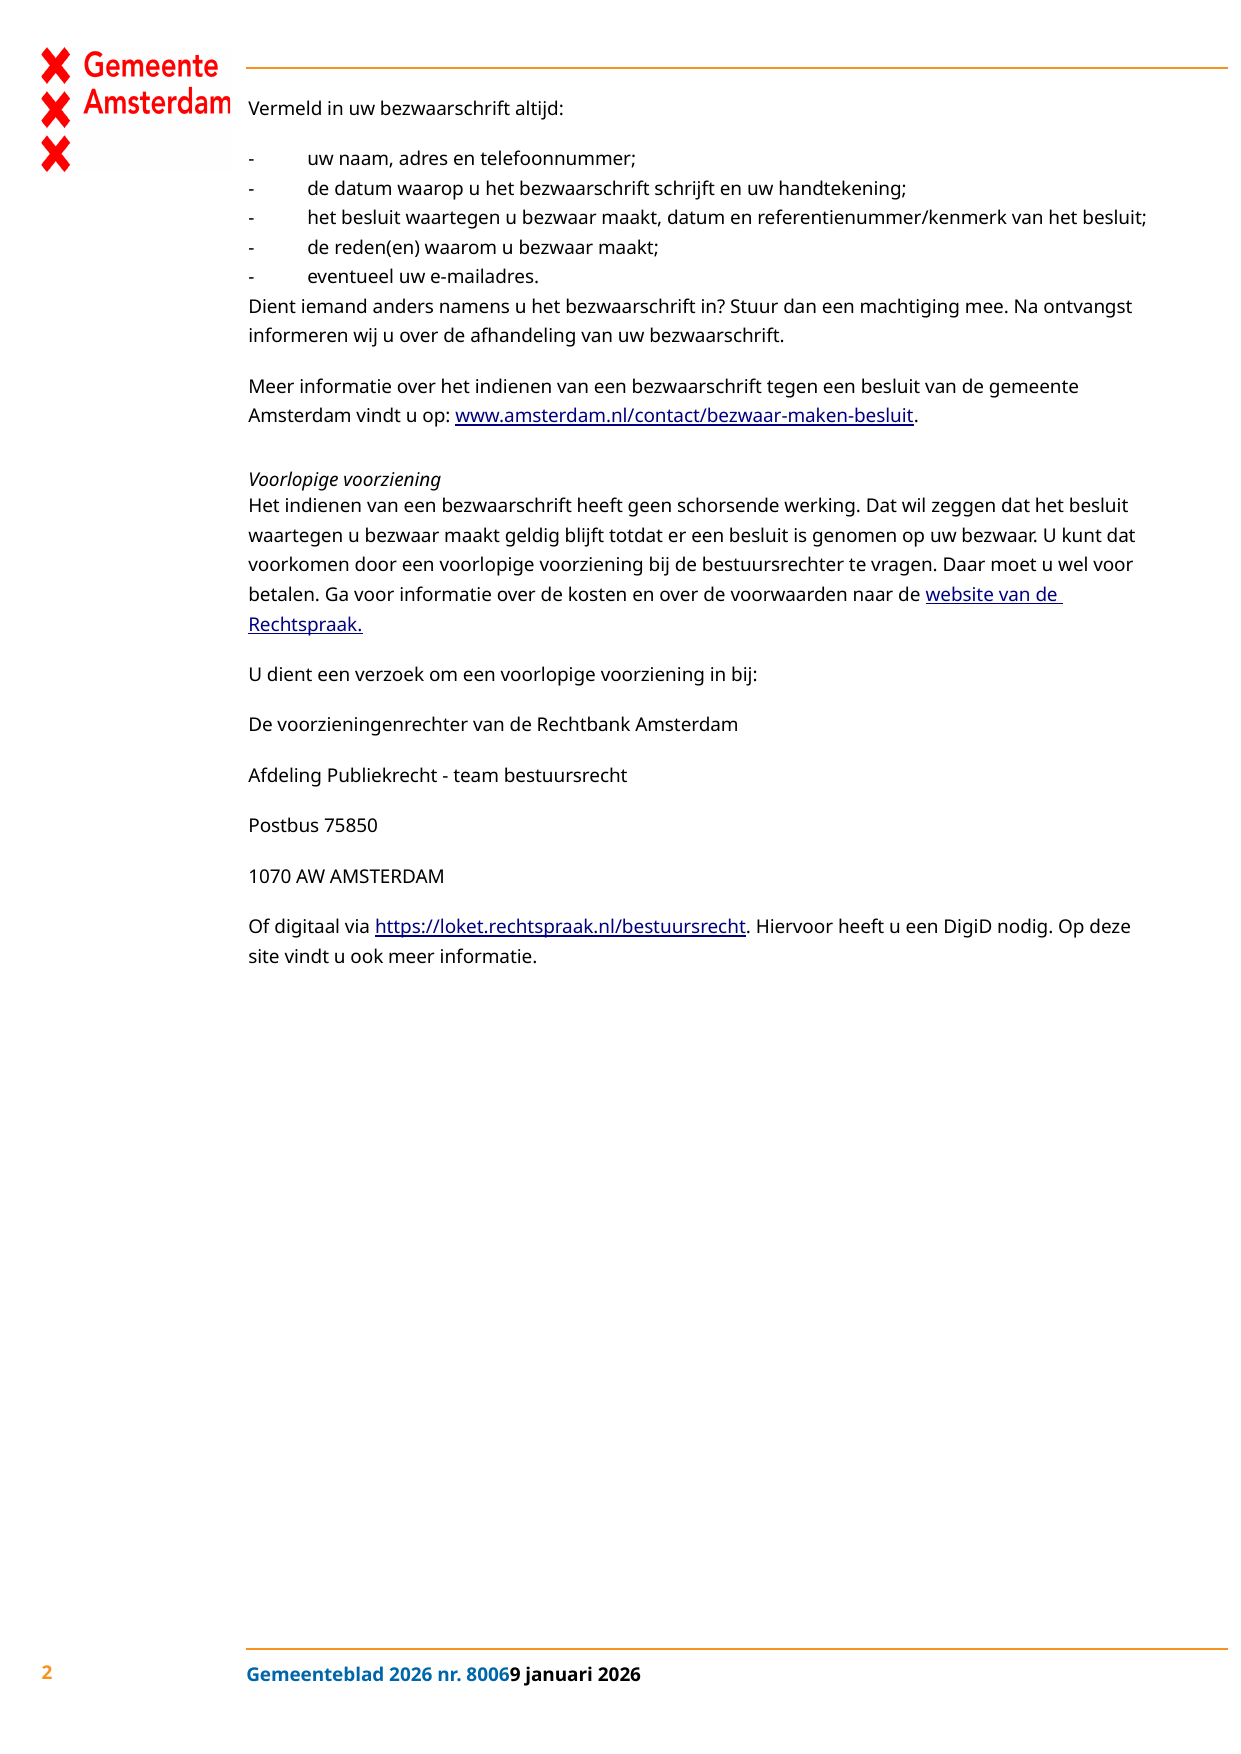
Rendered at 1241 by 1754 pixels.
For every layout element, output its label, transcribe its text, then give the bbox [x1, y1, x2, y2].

list de reden(en) waarom u bezwaar maakt; [248, 234, 1152, 260]
picture [41, 47, 231, 172]
text Vermeld in uw bezwaarschrift altijd: [248, 95, 1152, 121]
text Voorlopige voorziening [248, 467, 1152, 492]
text Afdeling Publiekrecht - team bestuursrecht [248, 762, 1152, 788]
text Dient iemand anders namens u het bezwaarschrift in? Stuur dan een machtiging mee. Na ontvangst informeren wij u over de afhandeling van uw bezwaarschrift. [248, 293, 1152, 348]
text 1070 AW AMSTERDAM [248, 863, 1152, 888]
text De voorzieningenrechter van de Rechtbank Amsterdam [248, 712, 1152, 737]
text Meer informatie over het indienen van een bezwaarschrift tegen een besluit van de gemeente Amsterdam vindt u op: www.amsterdam.nl/contact/bezwaar-maken-besluit. [248, 373, 1152, 428]
text U dient een verzoek om een voorlopige voorziening in bij: [248, 661, 1152, 687]
text Het indienen van een bezwaarschrift heeft geen schorsende werking. Dat wil zeggen dat het besluit waartegen u bezwaar maakt geldig blijft totdat er een besluit is genomen op uw bezwaar. U kunt dat voorkomen door een voorlopige voorziening bij de bestuursrechter te vragen. Daar moet u wel voor betalen. Ga voor informatie over de kosten en over de voorwaarden naar de website van de Rechtspraak. [248, 492, 1152, 636]
list eventueel uw e-mailadres. [248, 263, 1152, 289]
list de datum waarop u het bezwaarschrift schrijft en uw handtekening; [248, 175, 1152, 201]
text Of digitaal via https://loket.rechtspraak.nl/bestuursrecht. Hiervoor heeft u een DigiD nodig. Op deze site vindt u ook meer informatie. [248, 913, 1152, 968]
list uw naam, adres en telefoonnummer; [248, 145, 1152, 171]
text Postbus 75850 [248, 812, 1152, 838]
list het besluit waartegen u bezwaar maakt, datum en referentienummer/kenmerk van het besluit; [248, 204, 1152, 230]
